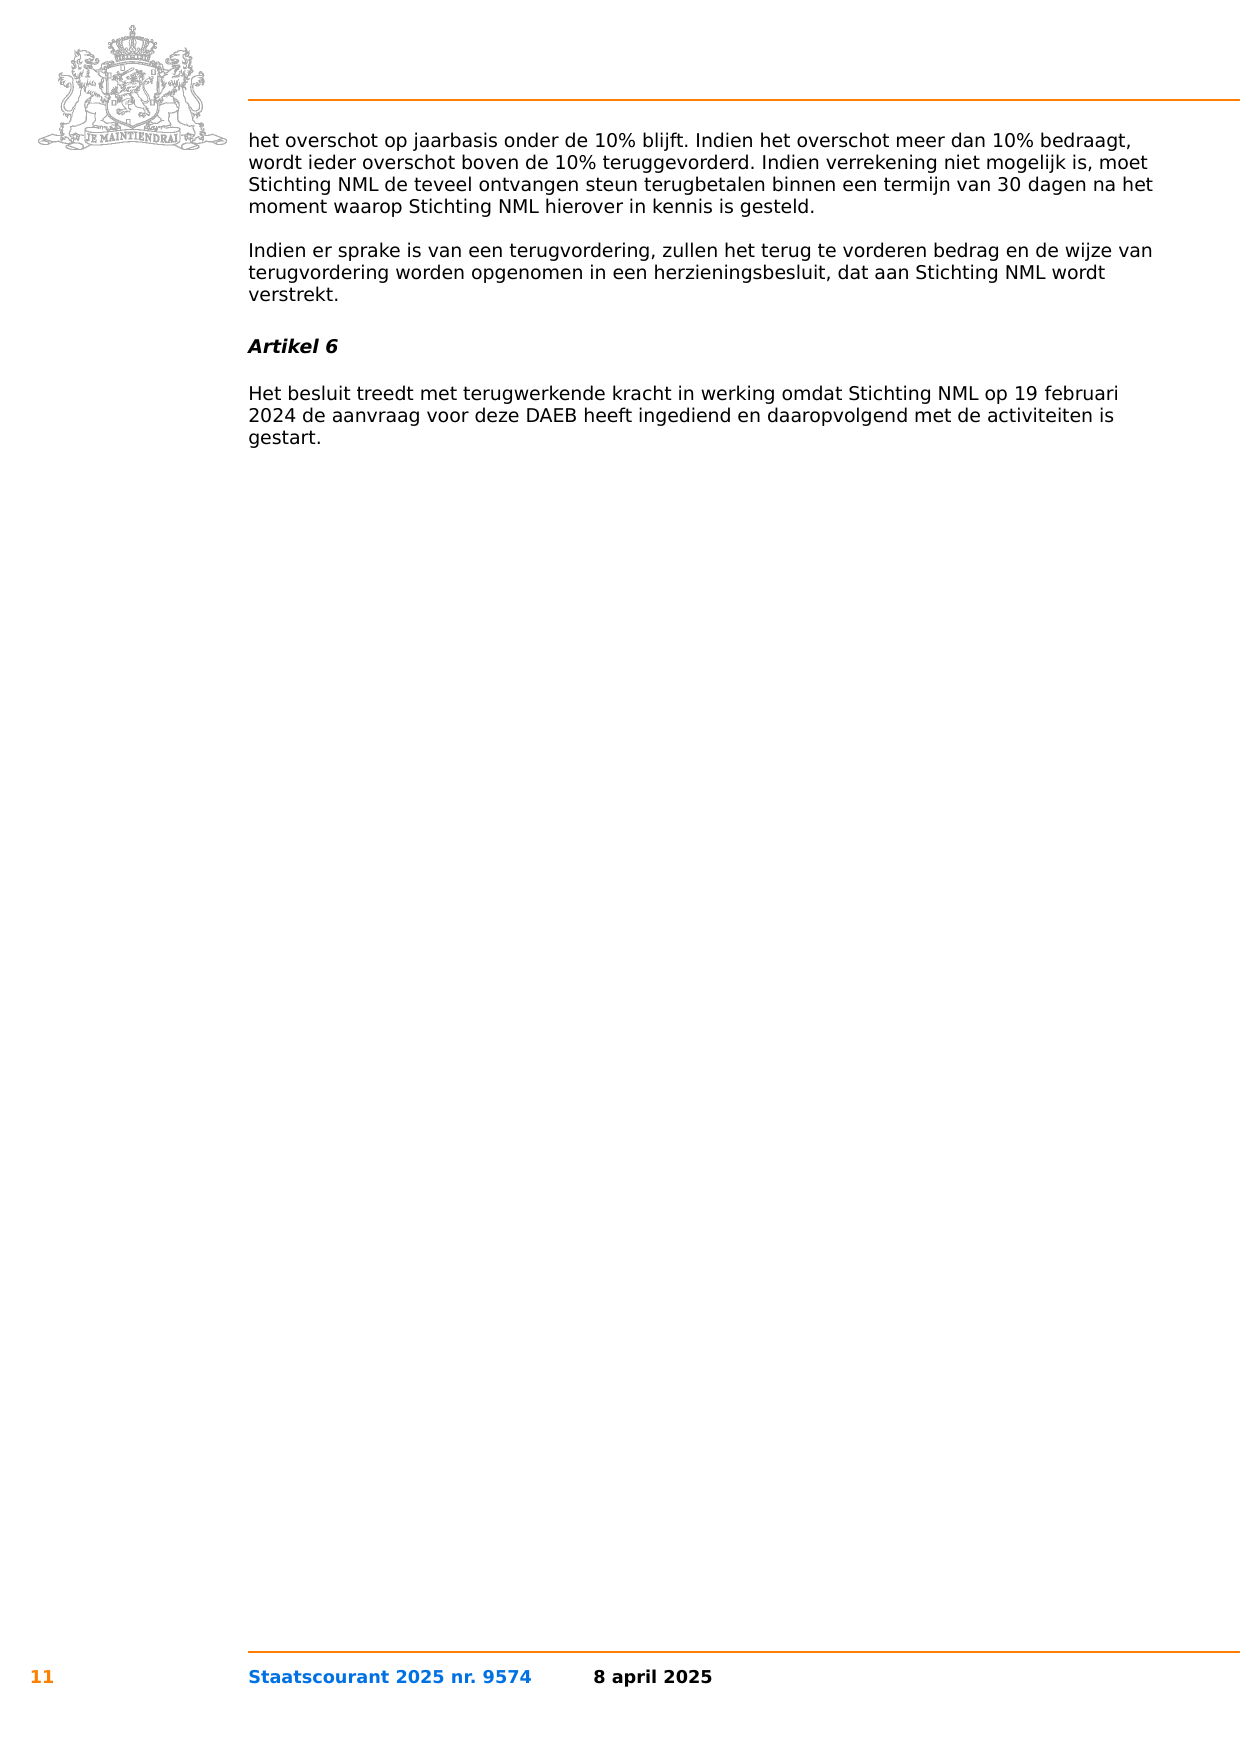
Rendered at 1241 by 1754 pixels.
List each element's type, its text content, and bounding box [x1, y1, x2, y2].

subtitle Artikel 6 [248, 336, 1163, 358]
picture [38, 25, 227, 150]
text Het besluit treedt met terugwerkende kracht in werking omdat Stichting NML op 19 februari 2024 de aanvraag voor deze DAEB heeft ingediend en daaropvolgend met de activiteiten is gestart. [248, 383, 1163, 448]
text Indien er sprake is van een terugvordering, zullen het terug te vorderen bedrag en de wijze van terugvordering worden opgenomen in een herzieningsbesluit, dat aan Stichting NML wordt verstrekt. [248, 240, 1163, 306]
text het overschot op jaarbasis onder de 10% blijft. Indien het overschot meer dan 10% bedraagt, wordt ieder overschot boven de 10% teruggevorderd. Indien verrekening niet mogelijk is, moet Stichting NML de teveel ontvangen steun terugbetalen binnen een termijn van 30 dagen na het moment waarop Stichting NML hierover in kennis is gesteld. [248, 130, 1163, 218]
